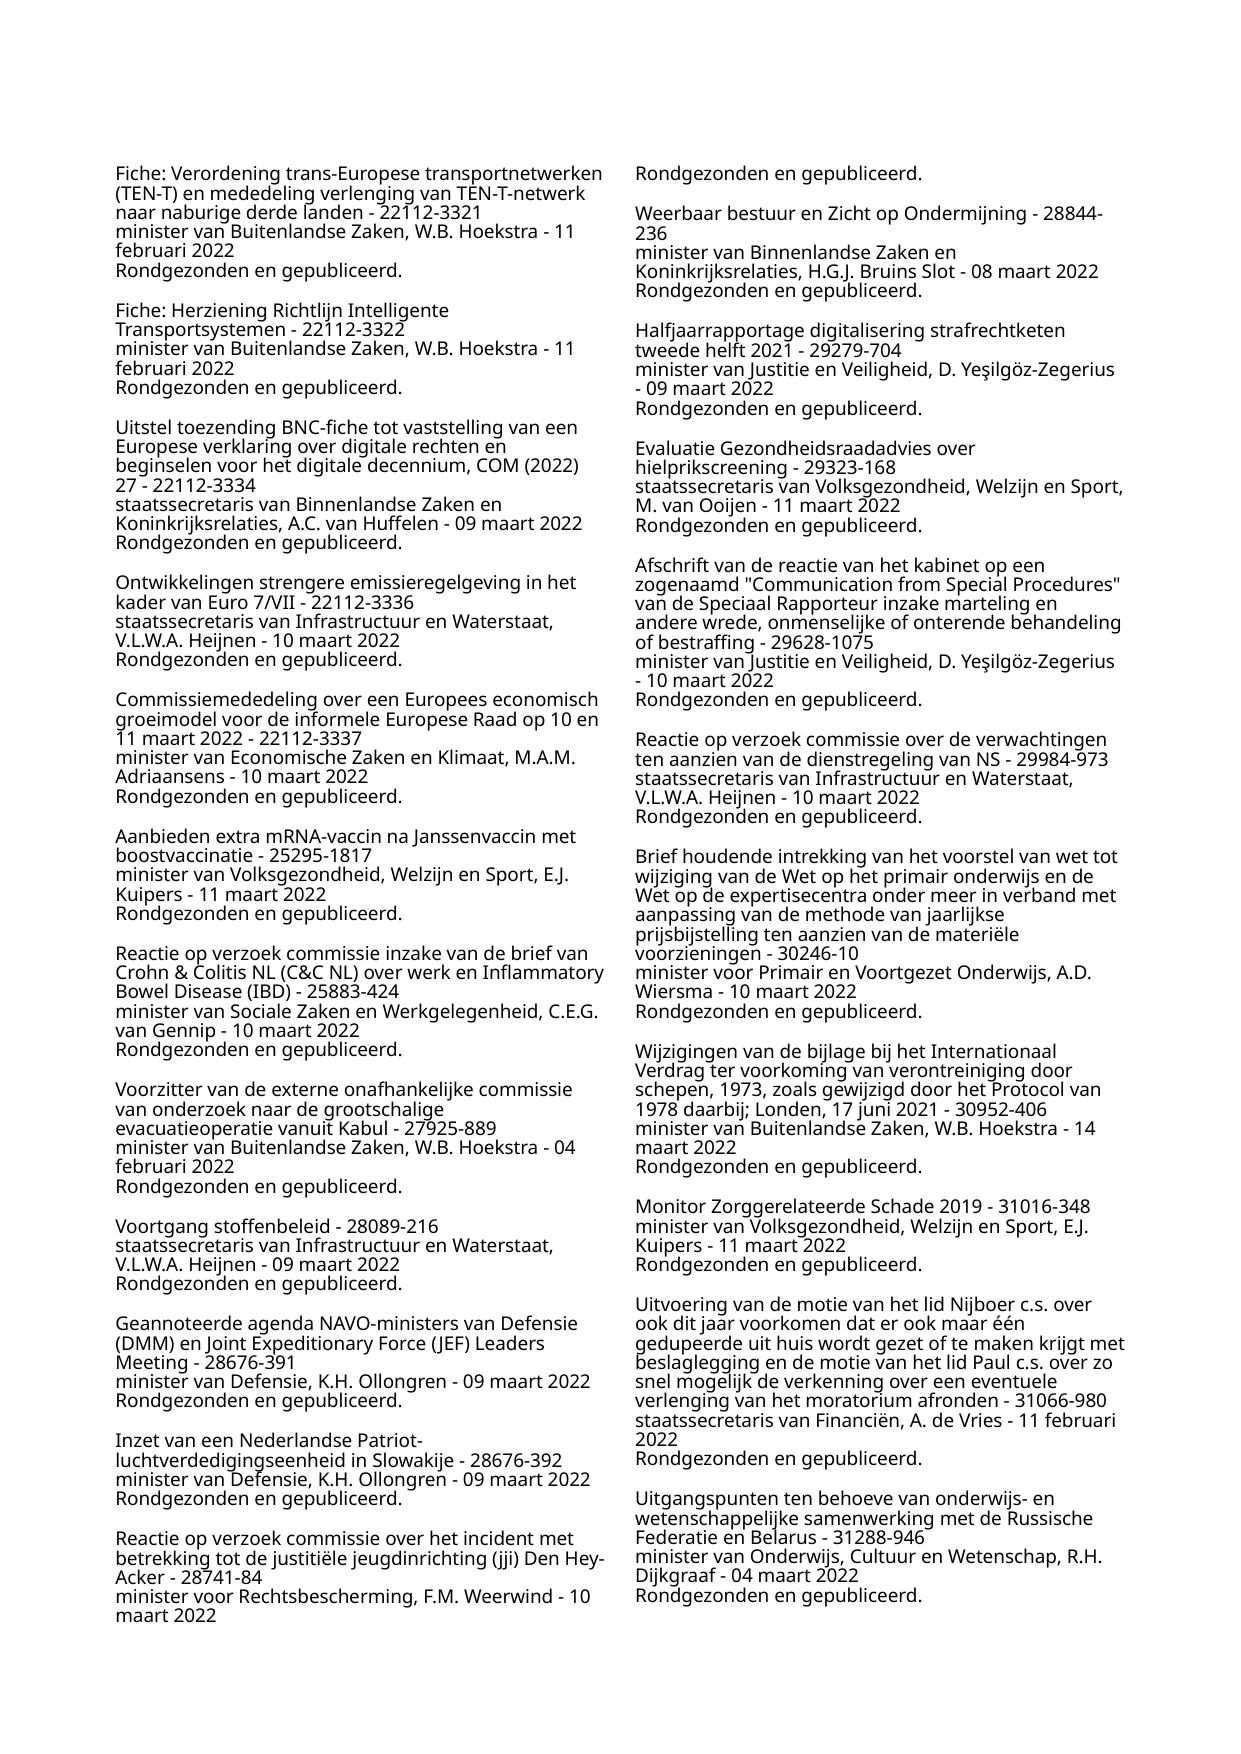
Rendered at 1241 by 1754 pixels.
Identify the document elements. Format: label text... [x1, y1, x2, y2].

text Rondgezonden en gepubliceerd. [115, 379, 605, 398]
text Evaluatie Gezondheidsraadadvies over hielprikscreening - 29323-168 [635, 439, 1125, 478]
text Rondgezonden en gepubliceerd. [635, 1158, 1125, 1178]
text minister van Buitenlandse Zaken, W.B. Hoekstra - 04 februari 2022 [115, 1139, 605, 1178]
text minister van Binnenlandse Zaken en Koninkrijksrelaties, H.G.J. Bruins Slot - 08 maart 2022 [635, 244, 1125, 282]
text staatssecretaris van Financiën, A. de Vries - 11 februari 2022 [635, 1412, 1125, 1450]
text Fiche: Herziening Richtlijn Intelligente Transportsystemen - 22112-3322 [115, 302, 605, 340]
text staatssecretaris van Infrastructuur en Waterstaat, V.L.W.A. Heijnen - 09 maart 2022 [115, 1237, 605, 1275]
text Afschrift van de reactie van het kabinet op een zogenaamd "Communication from Special Procedures" van de Speciaal Rapporteur inzake marteling en andere wrede, onmenselijke of onterende behandeling of bestraffing - 29628-1075 [635, 557, 1125, 653]
text minister van Volksgezondheid, Welzijn en Sport, E.J. Kuipers - 11 maart 2022 [115, 866, 605, 905]
text Reactie op verzoek commissie over de verwachtingen ten aanzien van de dienstregeling van NS - 29984-973 [635, 731, 1125, 770]
text minister voor Primair en Voortgezet Onderwijs, A.D. Wiersma - 10 maart 2022 [635, 964, 1125, 1003]
text Weerbaar bestuur en Zicht op Ondermijning - 28844-236 [635, 205, 1125, 244]
text Rondgezonden en gepubliceerd. [635, 1003, 1125, 1022]
text staatssecretaris van Infrastructuur en Waterstaat, V.L.W.A. Heijnen - 10 maart 2022 [115, 613, 605, 651]
text Rondgezonden en gepubliceerd. [115, 788, 605, 807]
text staatssecretaris van Infrastructuur en Waterstaat, V.L.W.A. Heijnen - 10 maart 2022 [635, 770, 1125, 808]
text minister van Defensie, K.H. Ollongren - 09 maart 2022 [115, 1373, 605, 1392]
text Inzet van een Nederlandse Patriot-luchtverdedigingseenheid in Slowakije - 28676-392 [115, 1432, 605, 1471]
text Voorzitter van de externe onafhankelijke commissie van onderzoek naar de grootschalige evacuatieoperatie vanuit Kabul - 27925-889 [115, 1081, 605, 1139]
text minister van Buitenlandse Zaken, W.B. Hoekstra - 14 maart 2022 [635, 1120, 1125, 1158]
text minister van Buitenlandse Zaken, W.B. Hoekstra - 11 februari 2022 [115, 223, 605, 262]
text minister van Justitie en Veiligheid, D. Yeşilgöz-Zegerius - 09 maart 2022 [635, 361, 1125, 399]
text Reactie op verzoek commissie over het incident met betrekking tot de justitiële jeugdinrichting (jji) Den Hey-Acker - 28741-84 [115, 1530, 605, 1588]
text Fiche: Verordening trans-Europese transportnetwerken (TEN-T) en mededeling verlenging van TEN-T-netwerk naar naburige derde landen - 22112-3321 [115, 165, 605, 223]
text Rondgezonden en gepubliceerd. [115, 1490, 605, 1509]
text minister van Justitie en Veiligheid, D. Yeşilgöz-Zegerius - 10 maart 2022 [635, 653, 1125, 691]
text staatssecretaris van Volksgezondheid, Welzijn en Sport, M. van Ooijen - 11 maart 2022 [635, 478, 1125, 517]
text Rondgezonden en gepubliceerd. [115, 905, 605, 924]
text Rondgezonden en gepubliceerd. [115, 1178, 605, 1197]
text Rondgezonden en gepubliceerd. [635, 1587, 1125, 1606]
text Geannoteerde agenda NAVO-ministers van Defensie (DMM) en Joint Expeditionary Force (JEF) Leaders Meeting - 28676-391 [115, 1315, 605, 1373]
text minister van Volksgezondheid, Welzijn en Sport, E.J. Kuipers - 11 maart 2022 [635, 1218, 1125, 1256]
text Voortgang stoffenbeleid - 28089-216 [115, 1218, 605, 1237]
text staatssecretaris van Binnenlandse Zaken en Koninkrijksrelaties, A.C. van Huffelen - 09 maart 2022 [115, 496, 605, 534]
text Reactie op verzoek commissie inzake van de brief van Crohn & Colitis NL (C&C NL) over werk en Inflammatory Bowel Disease (IBD) - 25883-424 [115, 945, 605, 1003]
text minister van Onderwijs, Cultuur en Wetenschap, R.H. Dijkgraaf - 04 maart 2022 [635, 1548, 1125, 1587]
text Brief houdende intrekking van het voorstel van wet tot wijziging van de Wet op het primair onderwijs en de Wet op de expertisecentra onder meer in verband met aanpassing van de methode van jaarlijkse prijsbijstelling ten aanzien van de materiële voorzieningen - 30246-10 [635, 848, 1125, 964]
text Rondgezonden en gepubliceerd. [635, 399, 1125, 419]
text Rondgezonden en gepubliceerd. [115, 1275, 605, 1295]
text Wijzigingen van de bijlage bij het Internationaal Verdrag ter voorkoming van verontreiniging door schepen, 1973, zoals gewijzigd door het Protocol van 1978 daarbij; Londen, 17 juni 2021 - 30952-406 [635, 1043, 1125, 1120]
text Rondgezonden en gepubliceerd. [635, 1450, 1125, 1469]
text Rondgezonden en gepubliceerd. [635, 165, 1125, 184]
text Monitor Zorggerelateerde Schade 2019 - 31016-348 [635, 1198, 1125, 1218]
text Rondgezonden en gepubliceerd. [635, 691, 1125, 711]
text Rondgezonden en gepubliceerd. [115, 651, 605, 671]
text Uitgangspunten ten behoeve van onderwijs- en wetenschappelijke samenwerking met de Russische Federatie en Belarus - 31288-946 [635, 1490, 1125, 1548]
text Halfjaarrapportage digitalisering strafrechtketen tweede helft 2021 - 29279-704 [635, 322, 1125, 361]
text Aanbieden extra mRNA-vaccin na Janssenvaccin met boostvaccinatie - 25295-1817 [115, 828, 605, 866]
text minister van Sociale Zaken en Werkgelegenheid, C.E.G. van Gennip - 10 maart 2022 [115, 1003, 605, 1041]
text minister voor Rechtsbescherming, F.M. Weerwind - 10 maart 2022 [115, 1588, 605, 1627]
text Rondgezonden en gepubliceerd. [635, 808, 1125, 828]
text minister van Economische Zaken en Klimaat, M.A.M. Adriaansens - 10 maart 2022 [115, 749, 605, 788]
text Uitvoering van de motie van het lid Nijboer c.s. over ook dit jaar voorkomen dat er ook maar één gedupeerde uit huis wordt gezet of te maken krijgt met beslaglegging en de motie van het lid Paul c.s. over zo snel mogelijk de verkenning over een eventuele verlenging van het moratorium afronden - 31066-980 [635, 1296, 1125, 1412]
text Rondgezonden en gepubliceerd. [115, 1041, 605, 1061]
text Rondgezonden en gepubliceerd. [635, 1256, 1125, 1275]
text minister van Buitenlandse Zaken, W.B. Hoekstra - 11 februari 2022 [115, 340, 605, 379]
text Uitstel toezending BNC-fiche tot vaststelling van een Europese verklaring over digitale rechten en beginselen voor het digitale decennium, COM (2022) 27 - 22112-3334 [115, 419, 605, 496]
text Rondgezonden en gepubliceerd. [635, 282, 1125, 302]
text Rondgezonden en gepubliceerd. [115, 534, 605, 554]
text Ontwikkelingen strengere emissieregelgeving in het kader van Euro 7/VII - 22112-3336 [115, 574, 605, 613]
text minister van Defensie, K.H. Ollongren - 09 maart 2022 [115, 1471, 605, 1490]
text Rondgezonden en gepubliceerd. [635, 517, 1125, 536]
text Commissiemededeling over een Europees economisch groeimodel voor de informele Europese Raad op 10 en 11 maart 2022 - 22112-3337 [115, 691, 605, 749]
text Rondgezonden en gepubliceerd. [115, 1392, 605, 1412]
text Rondgezonden en gepubliceerd. [115, 262, 605, 281]
